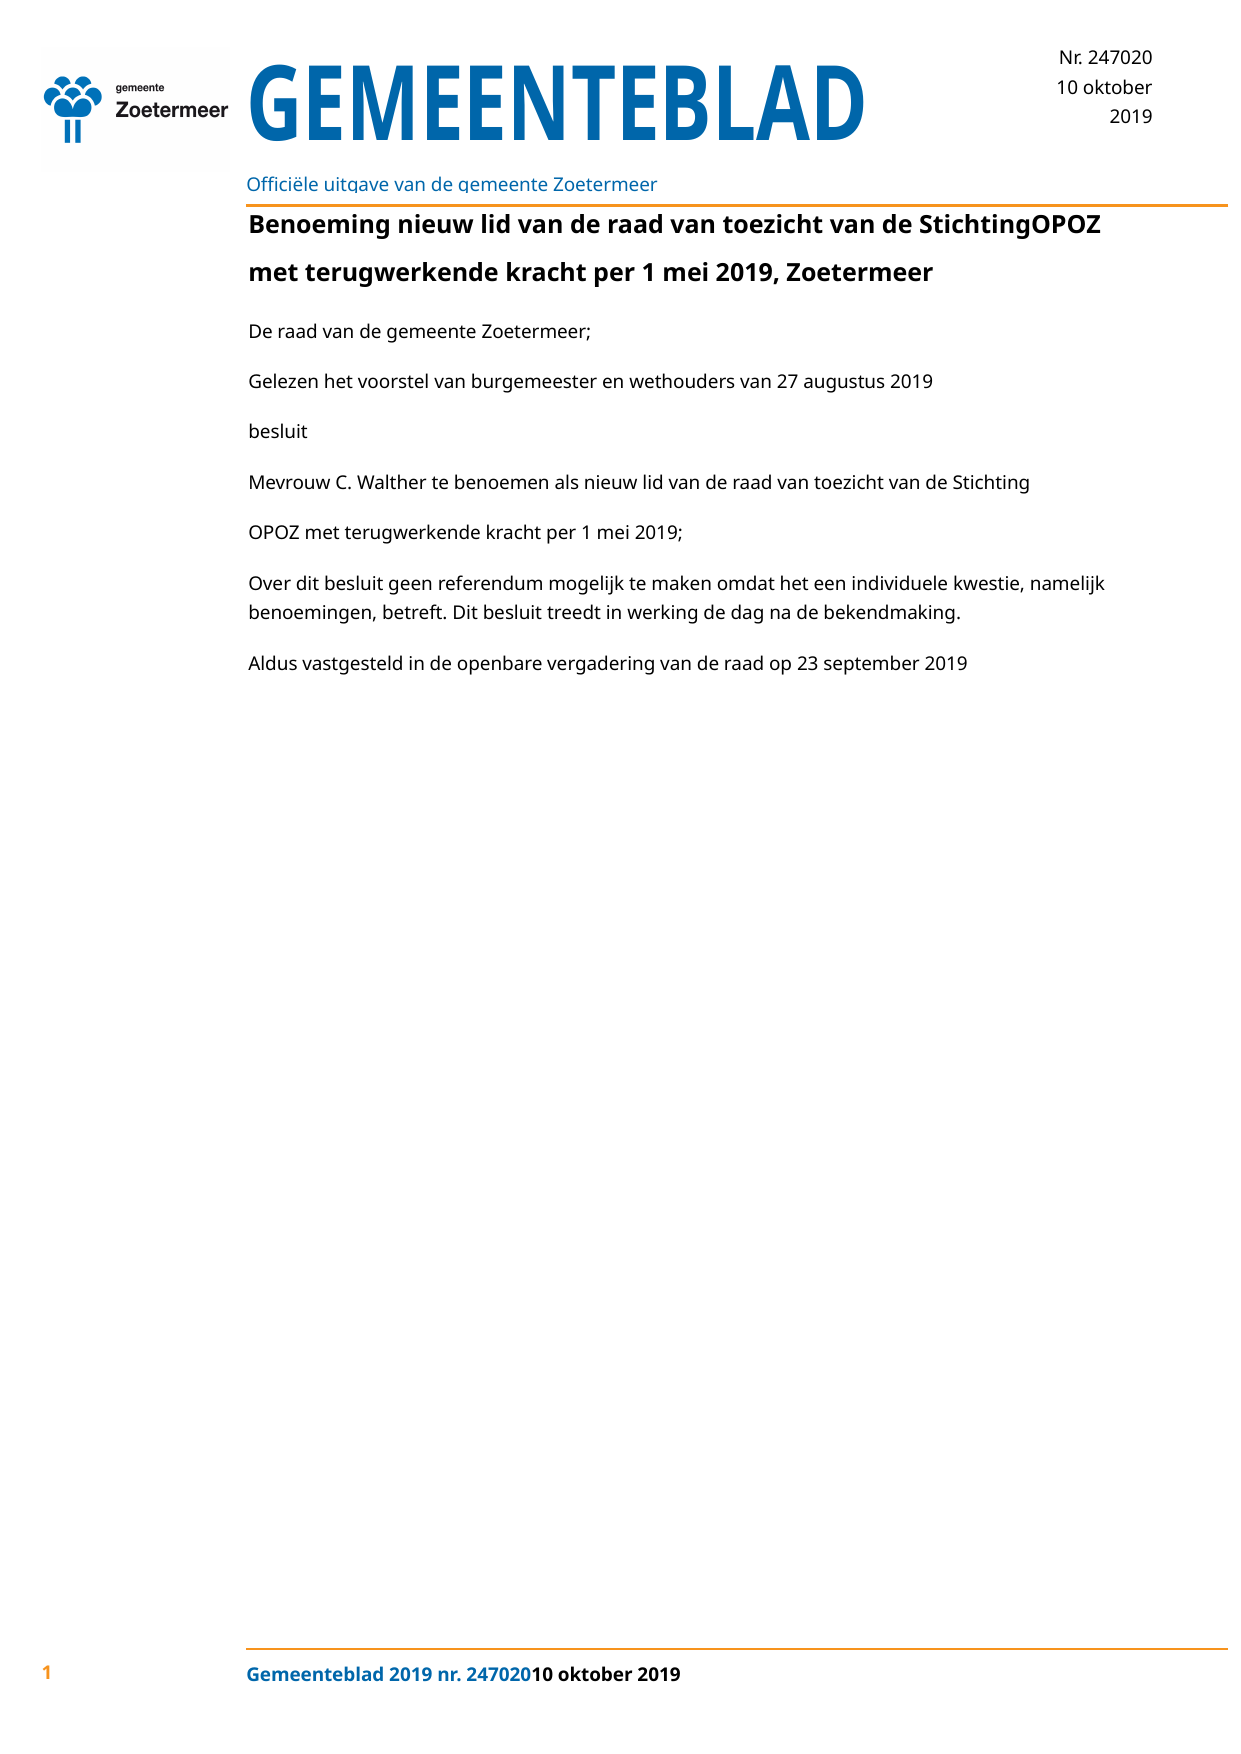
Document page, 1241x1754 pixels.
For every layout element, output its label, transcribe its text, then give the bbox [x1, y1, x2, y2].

text Gelezen het voorstel van burgemeester en wethouders van 27 augustus 2019 [248, 368, 1152, 394]
text Aldus vastgesteld in de openbare vergadering van de raad op 23 september 2019 [248, 650, 1152, 676]
text De raad van de gemeente Zoetermeer; [248, 318, 1152, 344]
text Mevrouw C. Walther te benoemen als nieuw lid van de raad van toezicht van de Stichting [248, 469, 1152, 495]
text Benoeming nieuw lid van de raad van toezicht van de StichtingOPOZ met terugwerkende kracht per 1 mei 2019, Zoetermeer [248, 207, 1152, 288]
text besluit [248, 419, 1152, 444]
text Over dit besluit geen referendum mogelijk te maken omdat het een individuele kwestie, namelijk benoemingen, betreft. Dit besluit treedt in werking de dag na de bekendmaking. [248, 570, 1152, 625]
picture [41, 47, 231, 172]
text OPOZ met terugwerkende kracht per 1 mei 2019; [248, 519, 1152, 545]
